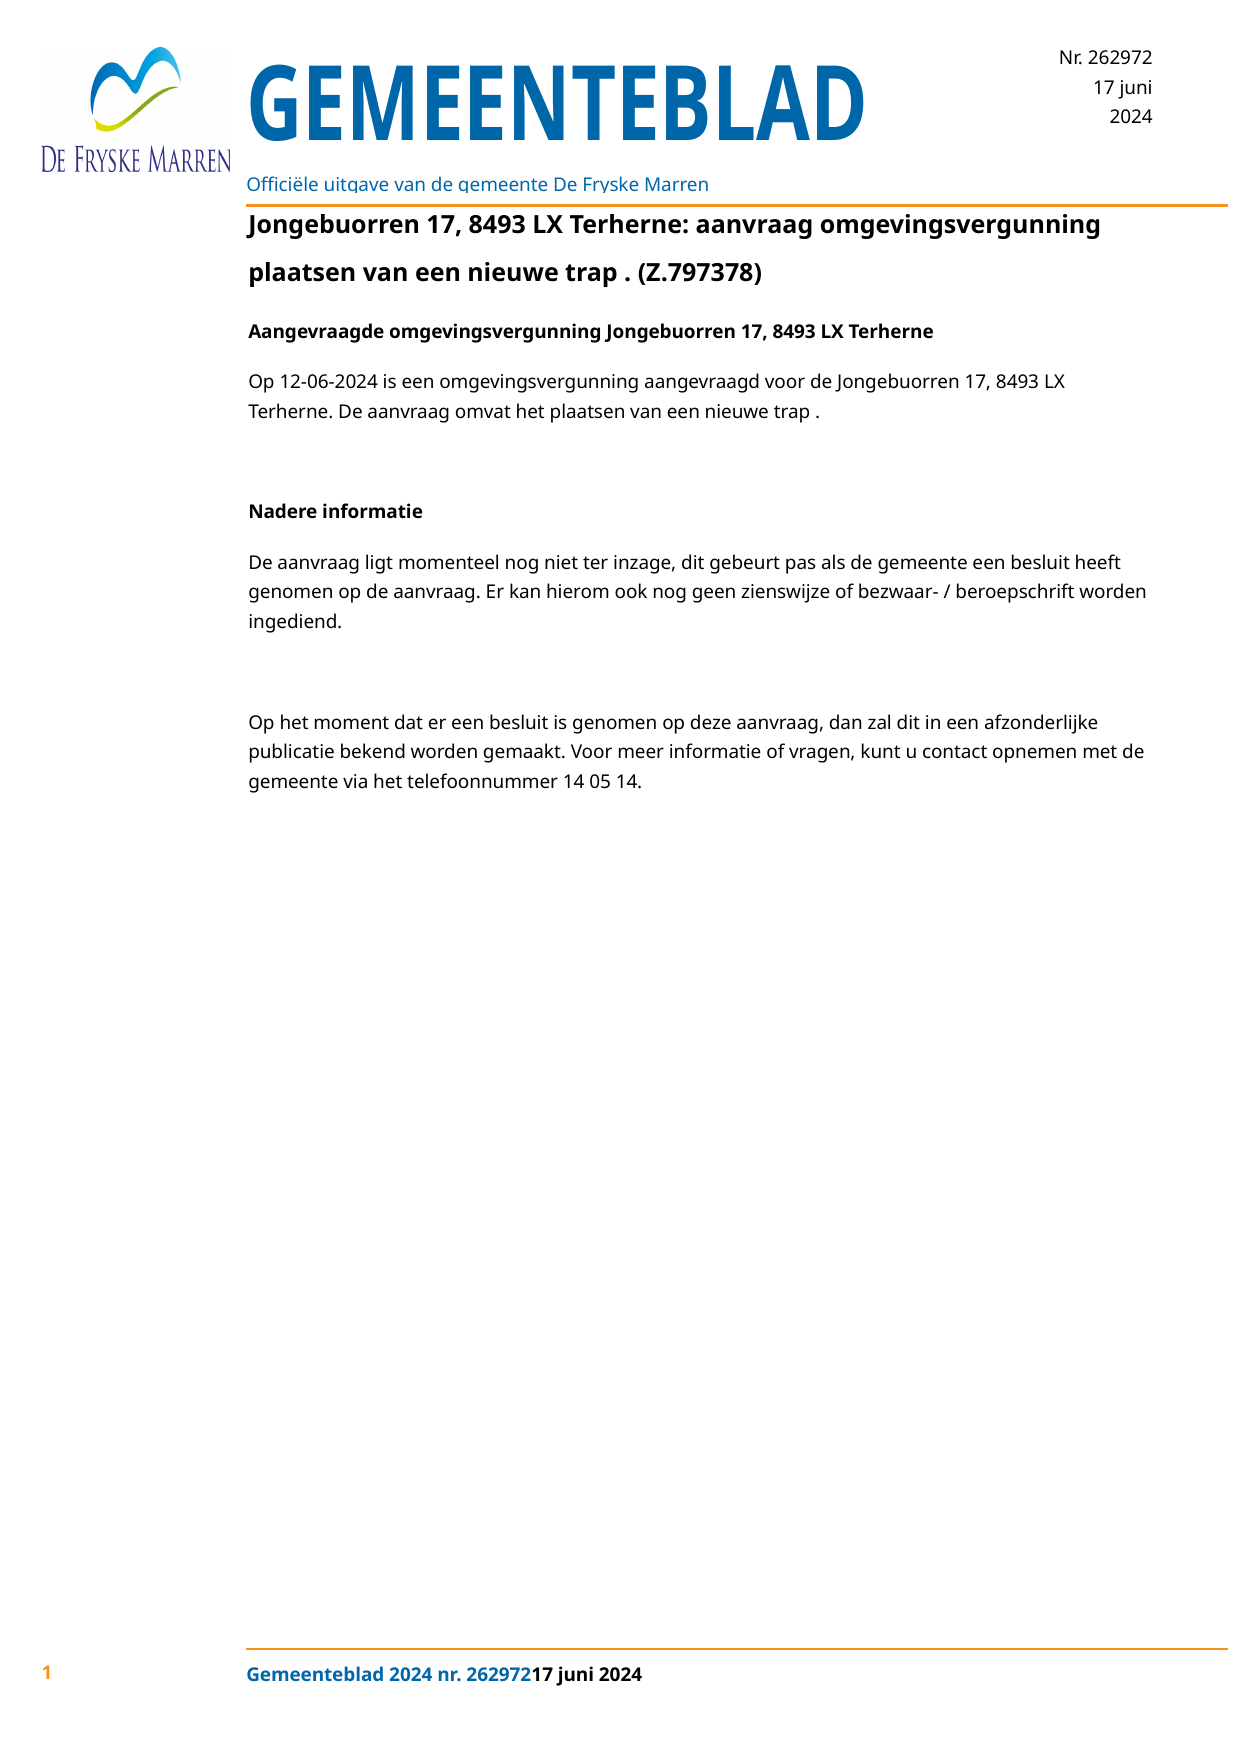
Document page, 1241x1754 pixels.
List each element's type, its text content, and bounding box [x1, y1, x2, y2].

text Jongebuorren 17, 8493 LX Terherne: aanvraag omgevingsvergunning plaatsen van een nieuwe trap . (Z.797378) [248, 207, 1152, 288]
text Aangevraagde omgevingsvergunning Jongebuorren 17, 8493 LX Terherne [248, 318, 1152, 344]
text Op het moment dat er een besluit is genomen op deze aanvraag, dan zal dit in een afzonderlijke publicatie bekend worden gemaakt. Voor meer informatie of vragen, kunt u contact opnemen met de gemeente via het telefoonnummer 14 05 14. [248, 709, 1152, 794]
picture [41, 47, 231, 172]
text Op 12-06-2024 is een omgevingsvergunning aangevraagd voor de Jongebuorren 17, 8493 LX Terherne. De aanvraag omvat het plaatsen van een nieuwe trap . [248, 368, 1152, 424]
text De aanvraag ligt momenteel nog niet ter inzage, dit gebeurt pas als de gemeente een besluit heeft genomen op de aanvraag. Er kan hierom ook nog geen zienswijze of bezwaar- / beroepschrift worden ingediend. [248, 549, 1152, 634]
text Nadere informatie [248, 499, 1152, 524]
